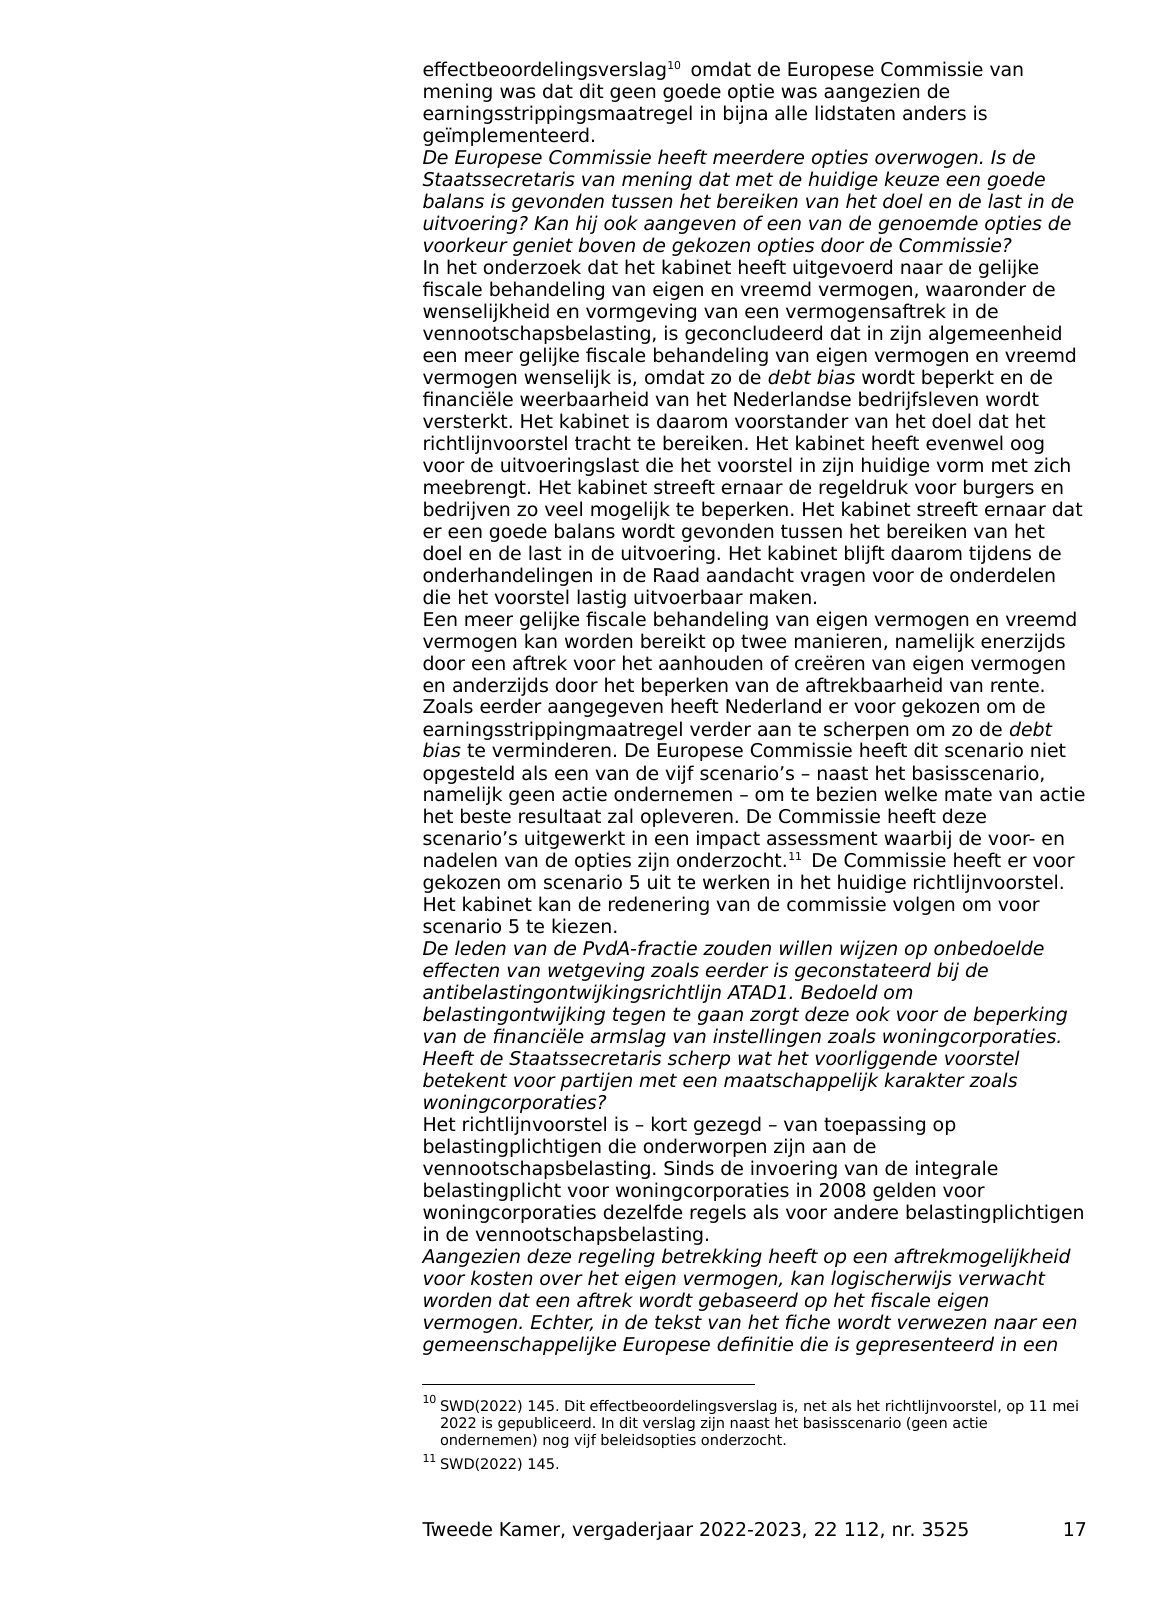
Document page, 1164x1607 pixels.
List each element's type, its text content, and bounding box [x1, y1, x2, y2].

text Het richtlijnvoorstel is – kort gezegd – van toepassing op belastingplichtigen die onderworpen zijn aan de vennootschapsbelasting. Sinds de invoering van de integrale belastingplicht voor woningcorporaties in 2008 gelden voor woningcorporaties dezelfde regels als voor andere belastingplichtigen in de vennootschapsbelasting. [422, 1114, 1087, 1246]
text effectbeoordelingsverslag omdat de Europese Commissie van mening was dat dit geen goede optie was aangezien de earningsstrippingsmaatregel in bijna alle lidstaten anders is geïmplementeerd. [422, 59, 1087, 147]
text In het onderzoek dat het kabinet heeft uitgevoerd naar de gelijke fiscale behandeling van eigen en vreemd vermogen, waaronder de wenselijkheid en vormgeving van een vermogensaftrek in de vennootschapsbelasting, is geconcludeerd dat in zijn algemeenheid een meer gelijke fiscale behandeling van eigen vermogen en vreemd vermogen wenselijk is, omdat zo de debt bias wordt beperkt en de financiële weerbaarheid van het Nederlandse bedrijfsleven wordt versterkt. Het kabinet is daarom voorstander van het doel dat het richtlijnvoorstel tracht te bereiken. Het kabinet heeft evenwel oog voor de uitvoeringslast die het voorstel in zijn huidige vorm met zich meebrengt. Het kabinet streeft ernaar de regeldruk voor burgers en bedrijven zo veel mogelijk te beperken. Het kabinet streeft ernaar dat er een goede balans wordt gevonden tussen het bereiken van het doel en de last in de uitvoering. Het kabinet blijft daarom tijdens de onderhandelingen in de Raad aandacht vragen voor de onderdelen die het voorstel lastig uitvoerbaar maken. [422, 257, 1087, 608]
text Aangezien deze regeling betrekking heeft op een aftrekmogelijkheid voor kosten over het eigen vermogen, kan logischerwijs verwacht worden dat een aftrek wordt gebaseerd op het fiscale eigen vermogen. Echter, in de tekst van het fiche wordt verwezen naar een gemeenschappelijke Europese definitie die is gepresenteerd in een [422, 1246, 1087, 1356]
text Een meer gelijke fiscale behandeling van eigen vermogen en vreemd vermogen kan worden bereikt op twee manieren, namelijk enerzijds door een aftrek voor het aanhouden of creëren van eigen vermogen en anderzijds door het beperken van de aftrekbaarheid van rente. Zoals eerder aangegeven heeft Nederland er voor gekozen om de earningsstrippingmaatregel verder aan te scherpen om zo de debt bias te verminderen. De Europese Commissie heeft dit scenario niet opgesteld als een van de vijf scenario’s – naast het basisscenario, namelijk geen actie ondernemen – om te bezien welke mate van actie het beste resultaat zal opleveren. De Commissie heeft deze scenario’s uitgewerkt in een impact assessment waarbij de voor- en nadelen van de opties zijn onderzocht. De Commissie heeft er voor gekozen om scenario 5 uit te werken in het huidige richtlijnvoorstel. Het kabinet kan de redenering van de commissie volgen om voor scenario 5 te kiezen. [422, 608, 1087, 938]
text SWD(2022) 145. Dit effectbeoordelingsverslag is, net als het richtlijnvoorstel, op 11 mei 2022 is gepubliceerd. In dit verslag zijn naast het basisscenario (geen actie ondernemen) nog vijf beleidsopties onderzocht. [422, 1393, 1087, 1449]
text De leden van de PvdA-fractie zouden willen wijzen op onbedoelde effecten van wetgeving zoals eerder is geconstateerd bij de antibelastingontwijkingsrichtlijn ATAD1. Bedoeld om belastingontwijking tegen te gaan zorgt deze ook voor de beperking van de financiële armslag van instellingen zoals woningcorporaties. Heeft de Staatssecretaris scherp wat het voorliggende voorstel betekent voor partijen met een maatschappelijk karakter zoals woningcorporaties? [422, 938, 1087, 1114]
text SWD(2022) 145. [422, 1452, 1087, 1474]
text De Europese Commissie heeft meerdere opties overwogen. Is de Staatssecretaris van mening dat met de huidige keuze een goede balans is gevonden tussen het bereiken van het doel en de last in de uitvoering? Kan hij ook aangeven of een van de genoemde opties de voorkeur geniet boven de gekozen opties door de Commissie? [422, 147, 1087, 257]
